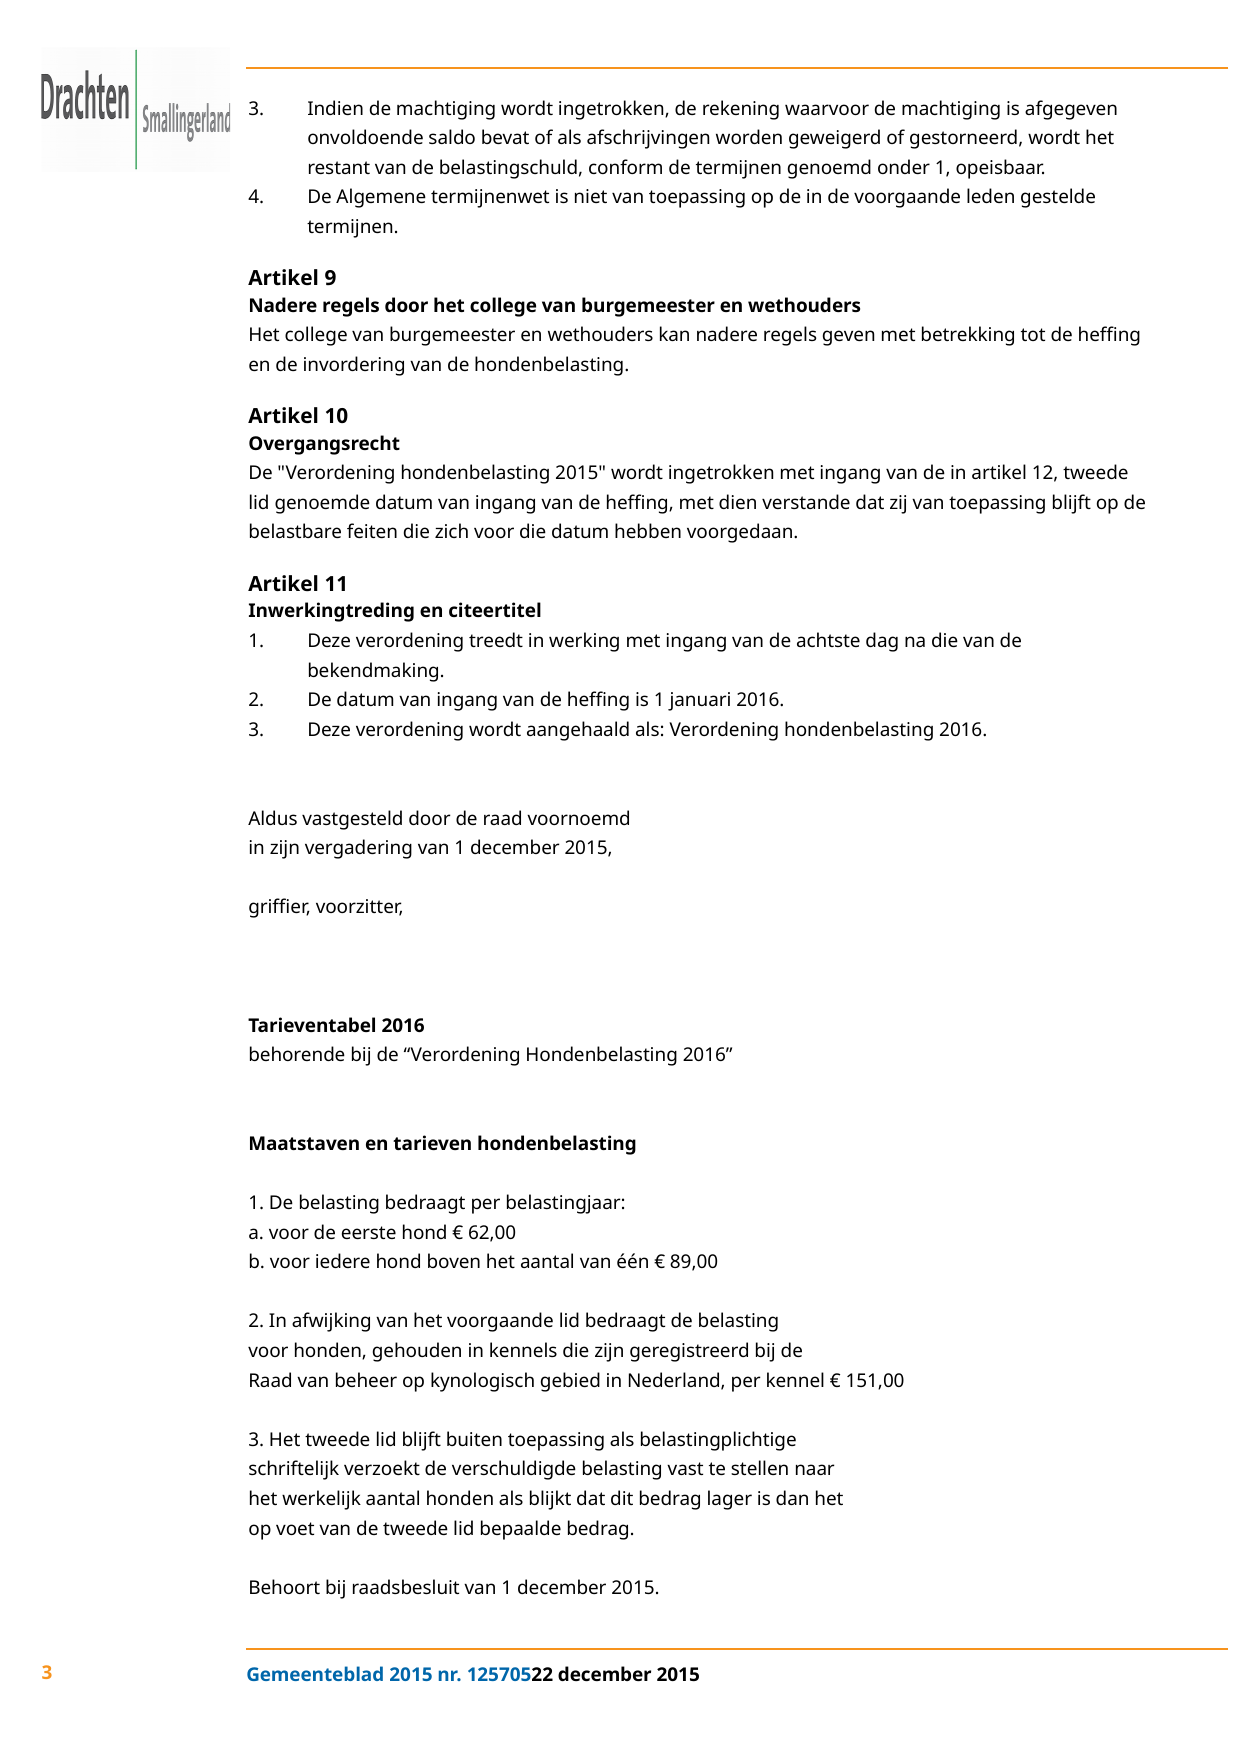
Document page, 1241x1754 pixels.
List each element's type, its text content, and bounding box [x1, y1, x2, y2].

text voor honden, gehouden in kennels die zijn geregistreerd bij de [248, 1337, 1152, 1363]
text Nadere regels door het college van burgemeester en wethouders [248, 292, 1152, 318]
text 2. In afwijking van het voorgaande lid bedraagt de belasting [248, 1308, 1152, 1333]
list De Algemene termijnenwet is niet van toepassing op de in de voorgaande leden gestelde termijnen. [248, 183, 1152, 239]
text De "Verordening hondenbelasting 2015" wordt ingetrokken met ingang van de in artikel 12, tweede lid genoemde datum van ingang van de heffing, met dien verstande dat zij van toepassing blijft op de belastbare feiten die zich voor die datum hebben voorgedaan. [248, 459, 1152, 544]
text het werkelijk aantal honden als blijkt dat dit bedrag lager is dan het [248, 1485, 1152, 1511]
list Indien de machtiging wordt ingetrokken, de rekening waarvoor de machtiging is afgegeven onvoldoende saldo bevat of als afschrijvingen worden geweigerd of gestorneerd, wordt het restant van de belastingschuld, conform de termijnen genoemd onder 1, opeisbaar. [248, 95, 1152, 180]
picture [41, 47, 231, 172]
text Behoort bij raadsbesluit van 1 december 2015. [248, 1574, 1152, 1599]
text op voet van de tweede lid bepaalde bedrag. [248, 1515, 1152, 1540]
text in zijn vergadering van 1 december 2015, [248, 834, 1152, 860]
text a. voor de eerste hond € 62,00 [248, 1219, 1152, 1244]
text schriftelijk verzoekt de verschuldigde belasting vast te stellen naar [248, 1456, 1152, 1481]
list Deze verordening wordt aangehaald als: Verordening hondenbelasting 2016. [248, 716, 1152, 742]
list De datum van ingang van de heffing is 1 januari 2016. [248, 686, 1152, 712]
text Aldus vastgesteld door de raad voornoemd [248, 805, 1152, 830]
text 1. De belasting bedraagt per belastingjaar: [248, 1189, 1152, 1215]
text 3. Het tweede lid blijft buiten toepassing als belastingplichtige [248, 1426, 1152, 1452]
text Tarieventabel 2016 [248, 1012, 1152, 1037]
text Artikel 10 [248, 402, 1152, 430]
text Raad van beheer op kynologisch gebied in Nederland, per kennel € 151,00 [248, 1367, 1152, 1392]
text Het college van burgemeester en wethouders kan nadere regels geven met betrekking tot de heffing en de invordering van de hondenbelasting. [248, 322, 1152, 377]
text Maatstaven en tarieven hondenbelasting [248, 1130, 1152, 1156]
text Artikel 9 [248, 263, 1152, 292]
list Deze verordening treedt in werking met ingang van de achtste dag na die van de bekendmaking. [248, 627, 1152, 682]
text b. voor iedere hond boven het aantal van één € 89,00 [248, 1248, 1152, 1274]
text behorende bij de “Verordening Hondenbelasting 2016” [248, 1041, 1152, 1067]
text Artikel 11 [248, 569, 1152, 598]
text Overgangsrecht [248, 430, 1152, 456]
text Inwerkingtreding en citeertitel [248, 598, 1152, 623]
text griffier, voorzitter, [248, 893, 1152, 919]
